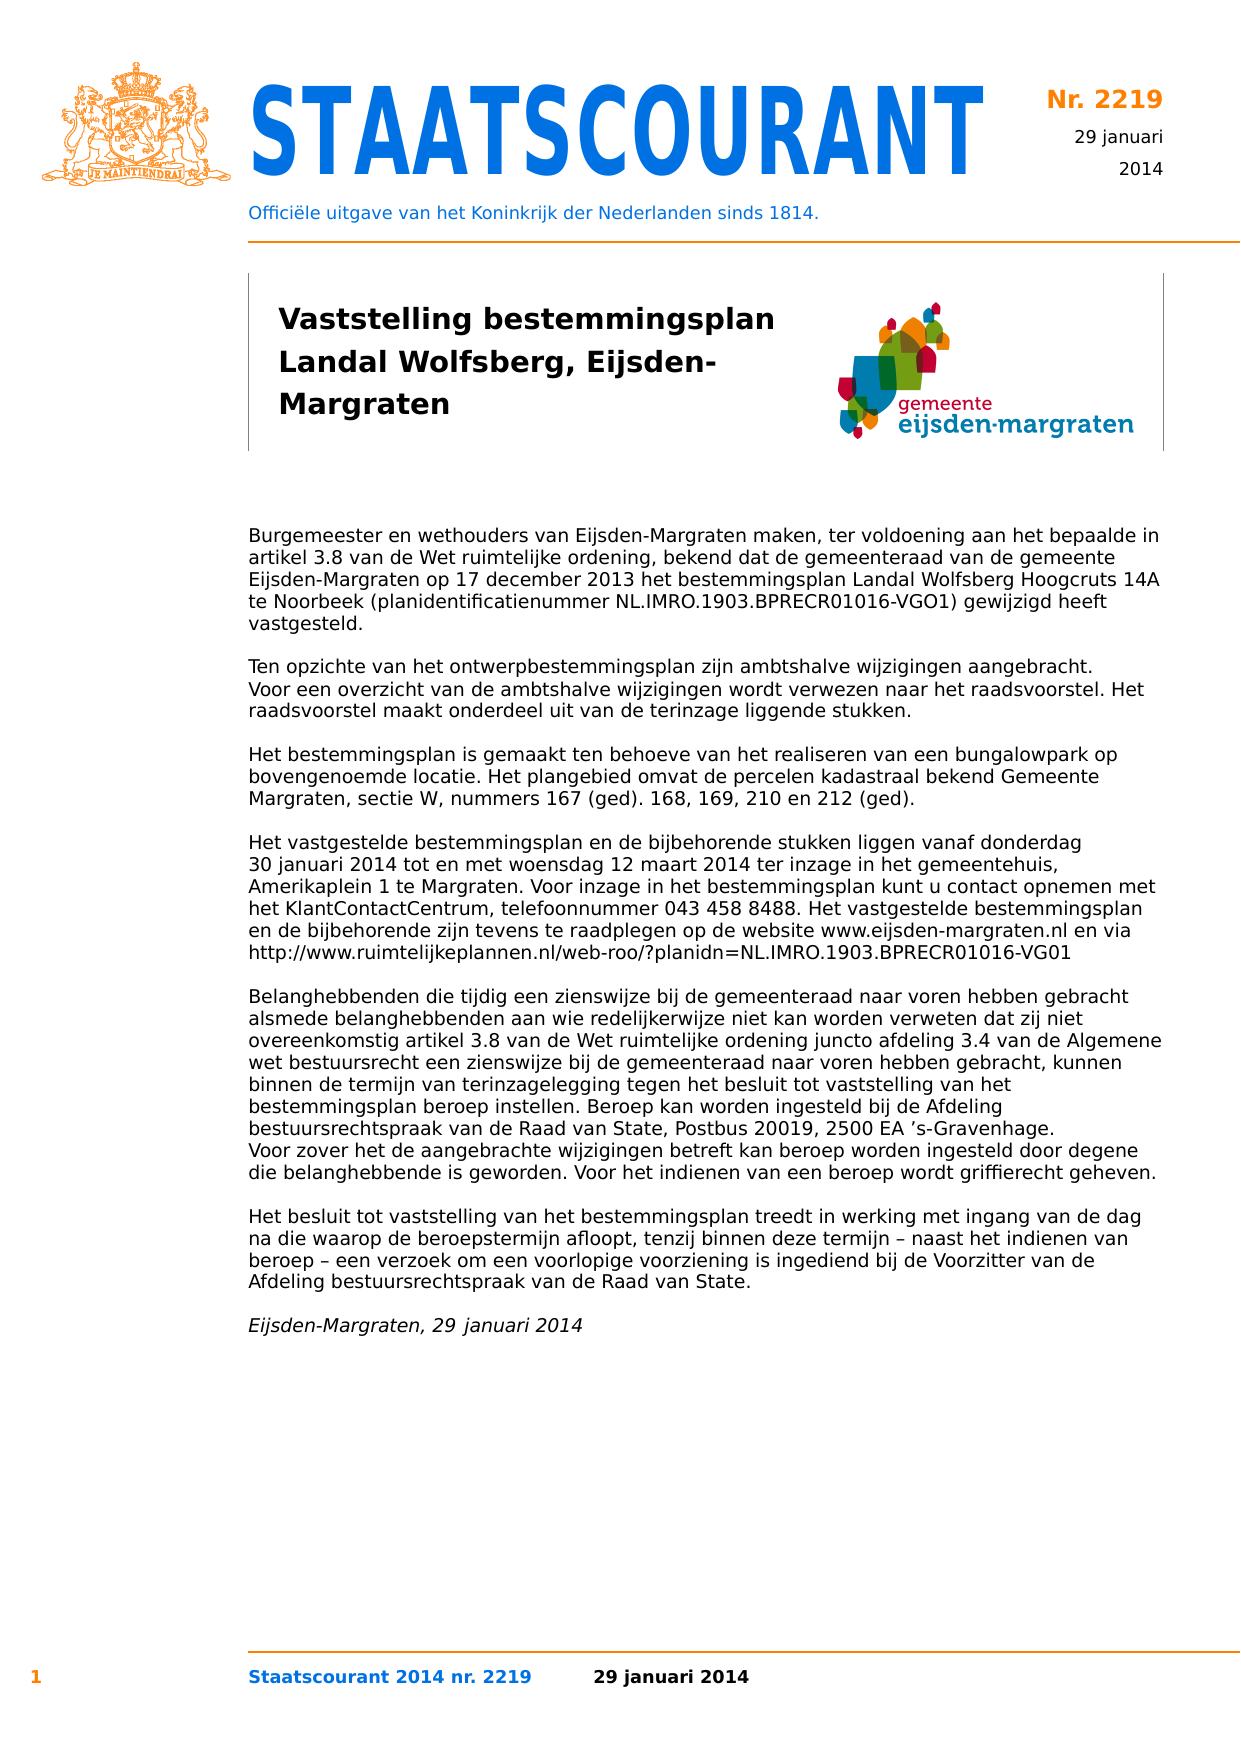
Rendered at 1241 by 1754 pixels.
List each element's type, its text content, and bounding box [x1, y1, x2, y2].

text Voor zover het de aangebrachte wijzigingen betreft kan beroep worden ingesteld door degene die belanghebbende is geworden. Voor het indienen van een beroep wordt griffierecht geheven. [248, 1140, 1163, 1184]
table_header Nr. 2219 [998, 62, 1240, 121]
text Ten opzichte van het ontwerpbestemmingsplan zijn ambtshalve wijzigingen aangebracht. [248, 656, 1163, 678]
text Het bestemmingsplan is gemaakt ten behoeve van het realiseren van een bungalowpark op bovengenoemde locatie. Het plangebied omvat de percelen kadastraal bekend Gemeente Margraten, sectie W, nummers 167 (ged). 168, 169, 210 en 212 (ged). [248, 744, 1163, 810]
table_header STAATSCOURANT [248, 62, 998, 203]
subtitle Vaststelling bestemmingsplan Landal Wolfsberg, Eijsden-Margraten [249, 273, 1163, 451]
text Eijsden-Margraten, 29 januari 2014 [248, 1315, 1163, 1337]
text Het besluit tot vaststelling van het bestemmingsplan treedt in werking met ingang van de dag na die waarop de beroepstermijn afloopt, tenzij binnen deze termijn – naast het indienen van beroep – een verzoek om een voorlopige voorziening is ingediend bij de Voorzitter van de Afdeling bestuursrechtspraak van de Raad van State. [248, 1206, 1163, 1293]
picture [838, 302, 1134, 439]
table_cell Officiële uitgave van het Koninkrijk der Nederlanden sinds 1814. [248, 203, 1240, 241]
text Belanghebbenden die tijdig een zienswijze bij de gemeenteraad naar voren hebben gebracht alsmede belanghebbenden aan wie redelijkerwijze niet kan worden verweten dat zij niet overeenkomstig artikel 3.8 van de Wet ruimtelijke ordening juncto afdeling 3.4 van de Algemene wet bestuursrecht een zienswijze bij de gemeenteraad naar voren hebben gebracht, kunnen binnen de termijn van terinzagelegging tegen het besluit tot vaststelling van het bestemmingsplan beroep instellen. Beroep kan worden ingesteld bij de Afdeling bestuursrechtspraak van de Raad van State, Postbus 20019, 2500 EA ’s-Gravenhage. [248, 986, 1163, 1140]
table_cell 2014 [998, 153, 1240, 203]
text Voor een overzicht van de ambtshalve wijzigingen wordt verwezen naar het raadsvoorstel. Het raadsvoorstel maakt onderdeel uit van de terinzage liggende stukken. [248, 678, 1163, 722]
text Het vastgestelde bestemmingsplan en de bijbehorende stukken liggen vanaf donderdag 30 januari 2014 tot en met woensdag 12 maart 2014 ter inzage in het gemeentehuis, Amerikaplein 1 te Margraten. Voor inzage in het bestemmingsplan kunt u contact opnemen met het KlantContactCentrum, telefoonnummer 043 458 8488. Het vastgestelde bestemmingsplan en de bijbehorende zijn tevens te raadplegen op de website www.eijsden-margraten.nl en via http://www.ruimtelijkeplannen.nl/web-roo/?planidn=NL.IMRO.1903.BPRECR01016-VG01 [248, 832, 1163, 964]
picture [41, 62, 231, 186]
table_header [25, 62, 248, 241]
table_cell 29 januari [998, 121, 1240, 153]
text Burgemeester en wethouders van Eijsden-Margraten maken, ter voldoening aan het bepaalde in artikel 3.8 van de Wet ruimtelijke ordening, bekend dat de gemeenteraad van de gemeente Eijsden-Margraten op 17 december 2013 het bestemmingsplan Landal Wolfsberg Hoogcruts 14A te Noorbeek (planidentificatienummer NL.IMRO.1903.BPRECR01016-VGO1) gewijzigd heeft vastgesteld. [248, 525, 1163, 634]
